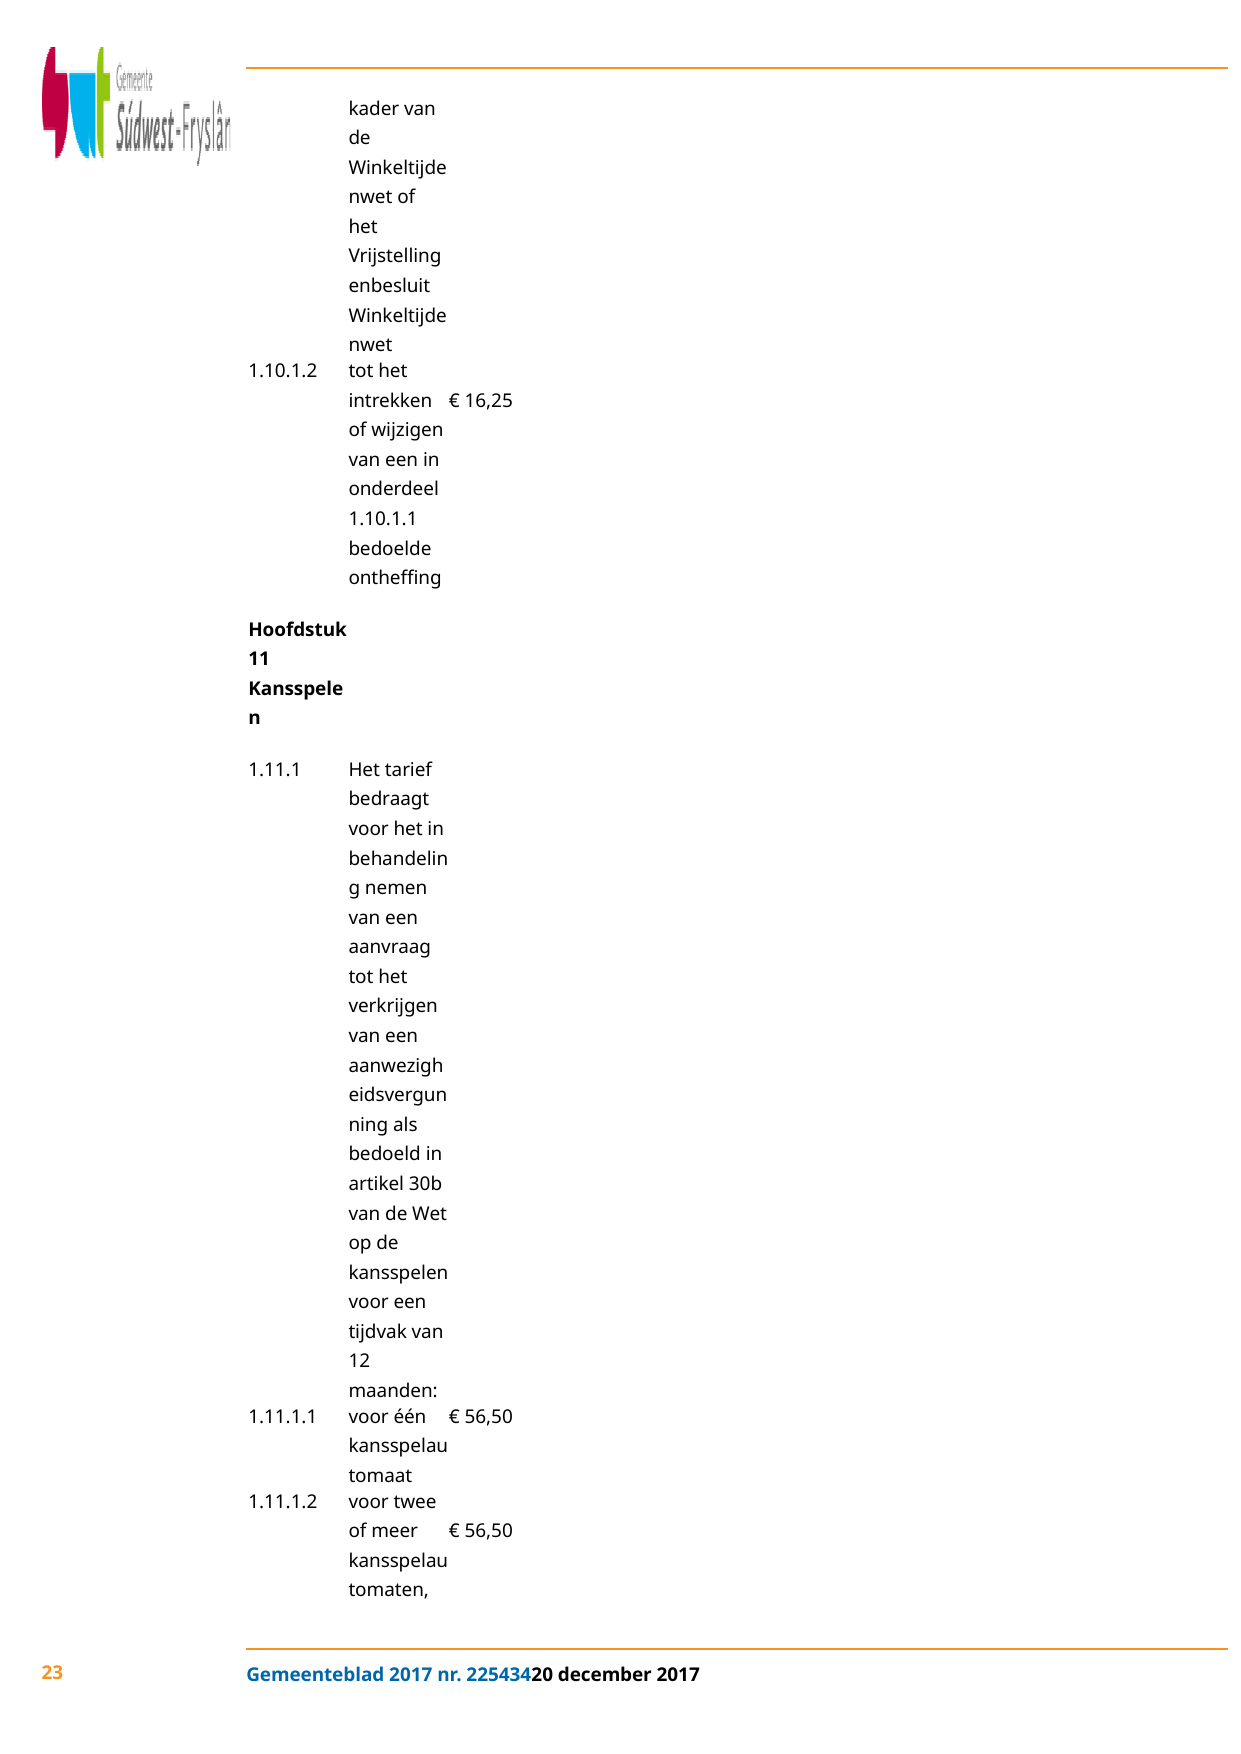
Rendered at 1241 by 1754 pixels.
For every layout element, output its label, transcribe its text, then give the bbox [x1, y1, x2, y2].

table_cell tot het intrekken of wijzigen van een in onderdeel 1.10.1.1 bedoelde ontheffing [348, 357, 449, 590]
table_cell [449, 590, 549, 616]
table_cell kader van de Winkeltijdenwet of het Vrijstellingenbesluit Winkeltijdenwet [348, 95, 449, 357]
table_cell € 56,50 [449, 1403, 549, 1488]
table_cell [248, 730, 348, 756]
table_cell voor één kansspelautomaat [348, 1403, 449, 1488]
table_cell [750, 590, 850, 616]
table_cell 1.11.1 [248, 756, 348, 1403]
table_cell [449, 95, 549, 357]
table_cell 1.11.1.2 [248, 1488, 348, 1602]
table_cell [549, 590, 649, 616]
table_cell Hoofdstuk 11 Kansspelen [248, 616, 348, 730]
table_cell [248, 95, 348, 357]
table_cell [449, 756, 549, 1403]
table_cell € 16,25 [449, 357, 549, 590]
table_cell 1.11.1.1 [248, 1403, 348, 1488]
table_cell Het tarief bedraagt voor het in behandeling nemen van een aanvraag tot het verkrijgen van een aanwezigheidsvergunning als bedoeld in artikel 30b van de Wet op de kansspelen voor een tijdvak van 12 maanden: [348, 756, 449, 1403]
table_cell € 56,50 [449, 1488, 549, 1602]
table_cell [348, 590, 449, 616]
picture [41, 47, 231, 172]
table_cell [248, 590, 348, 616]
table_cell voor twee of meer kansspelautomaten, [348, 1488, 449, 1602]
table_cell [650, 590, 750, 616]
table_cell 1.10.1.2 [248, 357, 348, 590]
